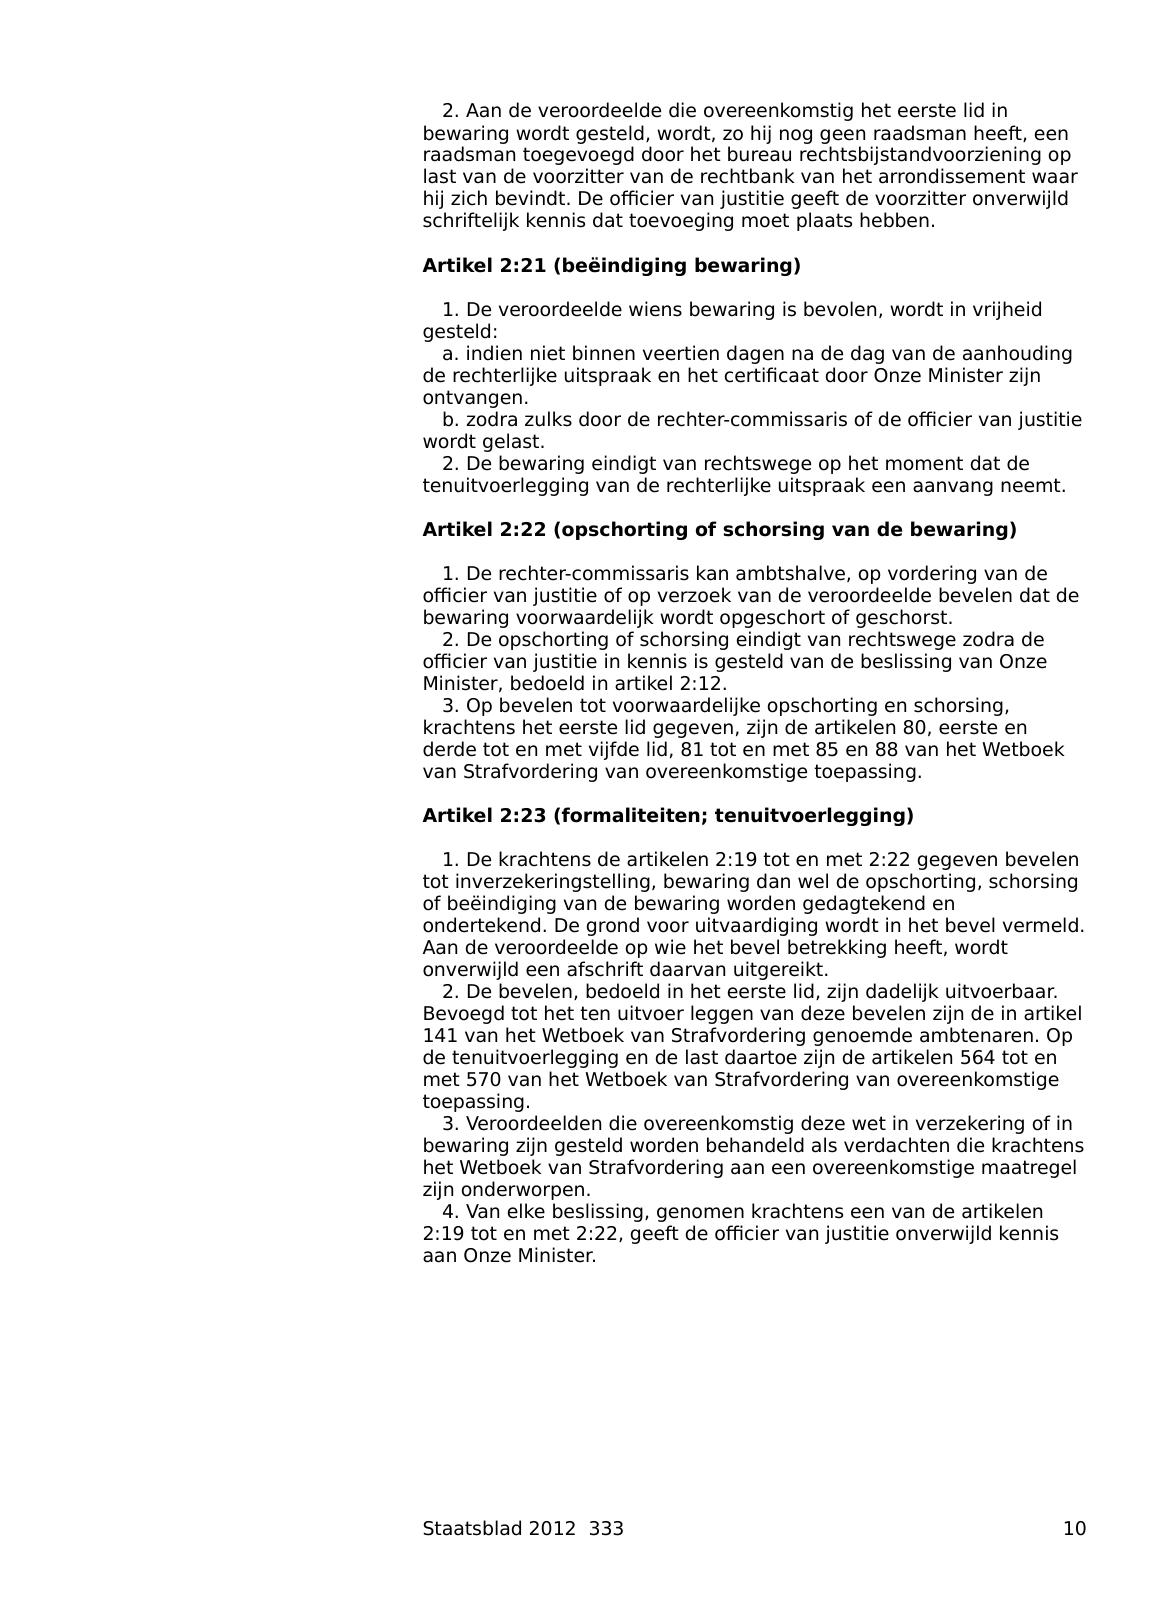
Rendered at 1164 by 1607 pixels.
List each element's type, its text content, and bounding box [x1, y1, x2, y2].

text 1. De veroordeelde wiens bewaring is bevolen, wordt in vrijheid gesteld: [422, 299, 1087, 343]
subtitle Artikel 2:23 (formaliteiten; tenuitvoerlegging) [422, 805, 1087, 827]
text a. indien niet binnen veertien dagen na de dag van de aanhouding de rechterlijke uitspraak en het certificaat door Onze Minister zijn ontvangen. [422, 343, 1087, 408]
text 4. Van elke beslissing, genomen krachtens een van de artikelen 2:19 tot en met 2:22, geeft de officier van justitie onverwijld kennis aan Onze Minister. [422, 1201, 1087, 1267]
text 2. De bevelen, bedoeld in het eerste lid, zijn dadelijk uitvoerbaar. Bevoegd tot het ten uitvoer leggen van deze bevelen zijn de in artikel 141 van het Wetboek van Strafvordering genoemde ambtenaren. Op de tenuitvoerlegging en de last daartoe zijn de artikelen 564 tot en met 570 van het Wetboek van Strafvordering van overeenkomstige toepassing. [422, 981, 1087, 1113]
text b. zodra zulks door de rechter-commissaris of de officier van justitie wordt gelast. [422, 408, 1087, 452]
text 1. De rechter-commissaris kan ambtshalve, op vordering van de officier van justitie of op verzoek van de veroordeelde bevelen dat de bewaring voorwaardelijk wordt opgeschort of geschorst. [422, 563, 1087, 629]
text 2. De bewaring eindigt van rechtswege op het moment dat de tenuitvoerlegging van de rechterlijke uitspraak een aanvang neemt. [422, 452, 1087, 496]
text 2. De opschorting of schorsing eindigt van rechtswege zodra de officier van justitie in kennis is gesteld van de beslissing van Onze Minister, bedoeld in artikel 2:12. [422, 629, 1087, 695]
subtitle Artikel 2:21 (beëindiging bewaring) [422, 254, 1087, 276]
text 3. Op bevelen tot voorwaardelijke opschorting en schorsing, krachtens het eerste lid gegeven, zijn de artikelen 80, eerste en derde tot en met vijfde lid, 81 tot en met 85 en 88 van het Wetboek van Strafvordering van overeenkomstige toepassing. [422, 695, 1087, 783]
text 2. Aan de veroordeelde die overeenkomstig het eerste lid in bewaring wordt gesteld, wordt, zo hij nog geen raadsman heeft, een raadsman toegevoegd door het bureau rechtsbijstandvoorziening op last van de voorzitter van de rechtbank van het arrondissement waar hij zich bevindt. De officier van justitie geeft de voorzitter onverwijld schriftelijk kennis dat toevoeging moet plaats hebben. [422, 100, 1087, 232]
text 1. De krachtens de artikelen 2:19 tot en met 2:22 gegeven bevelen tot inverzekeringstelling, bewaring dan wel de opschorting, schorsing of beëindiging van de bewaring worden gedagtekend en ondertekend. De grond voor uitvaardiging wordt in het bevel vermeld. Aan de veroordeelde op wie het bevel betrekking heeft, wordt onverwijld een afschrift daarvan uitgereikt. [422, 849, 1087, 981]
subtitle Artikel 2:22 (opschorting of schorsing van de bewaring) [422, 519, 1087, 541]
text 3. Veroordeelden die overeenkomstig deze wet in verzekering of in bewaring zijn gesteld worden behandeld als verdachten die krachtens het Wetboek van Strafvordering aan een overeenkomstige maatregel zijn onderworpen. [422, 1113, 1087, 1201]
